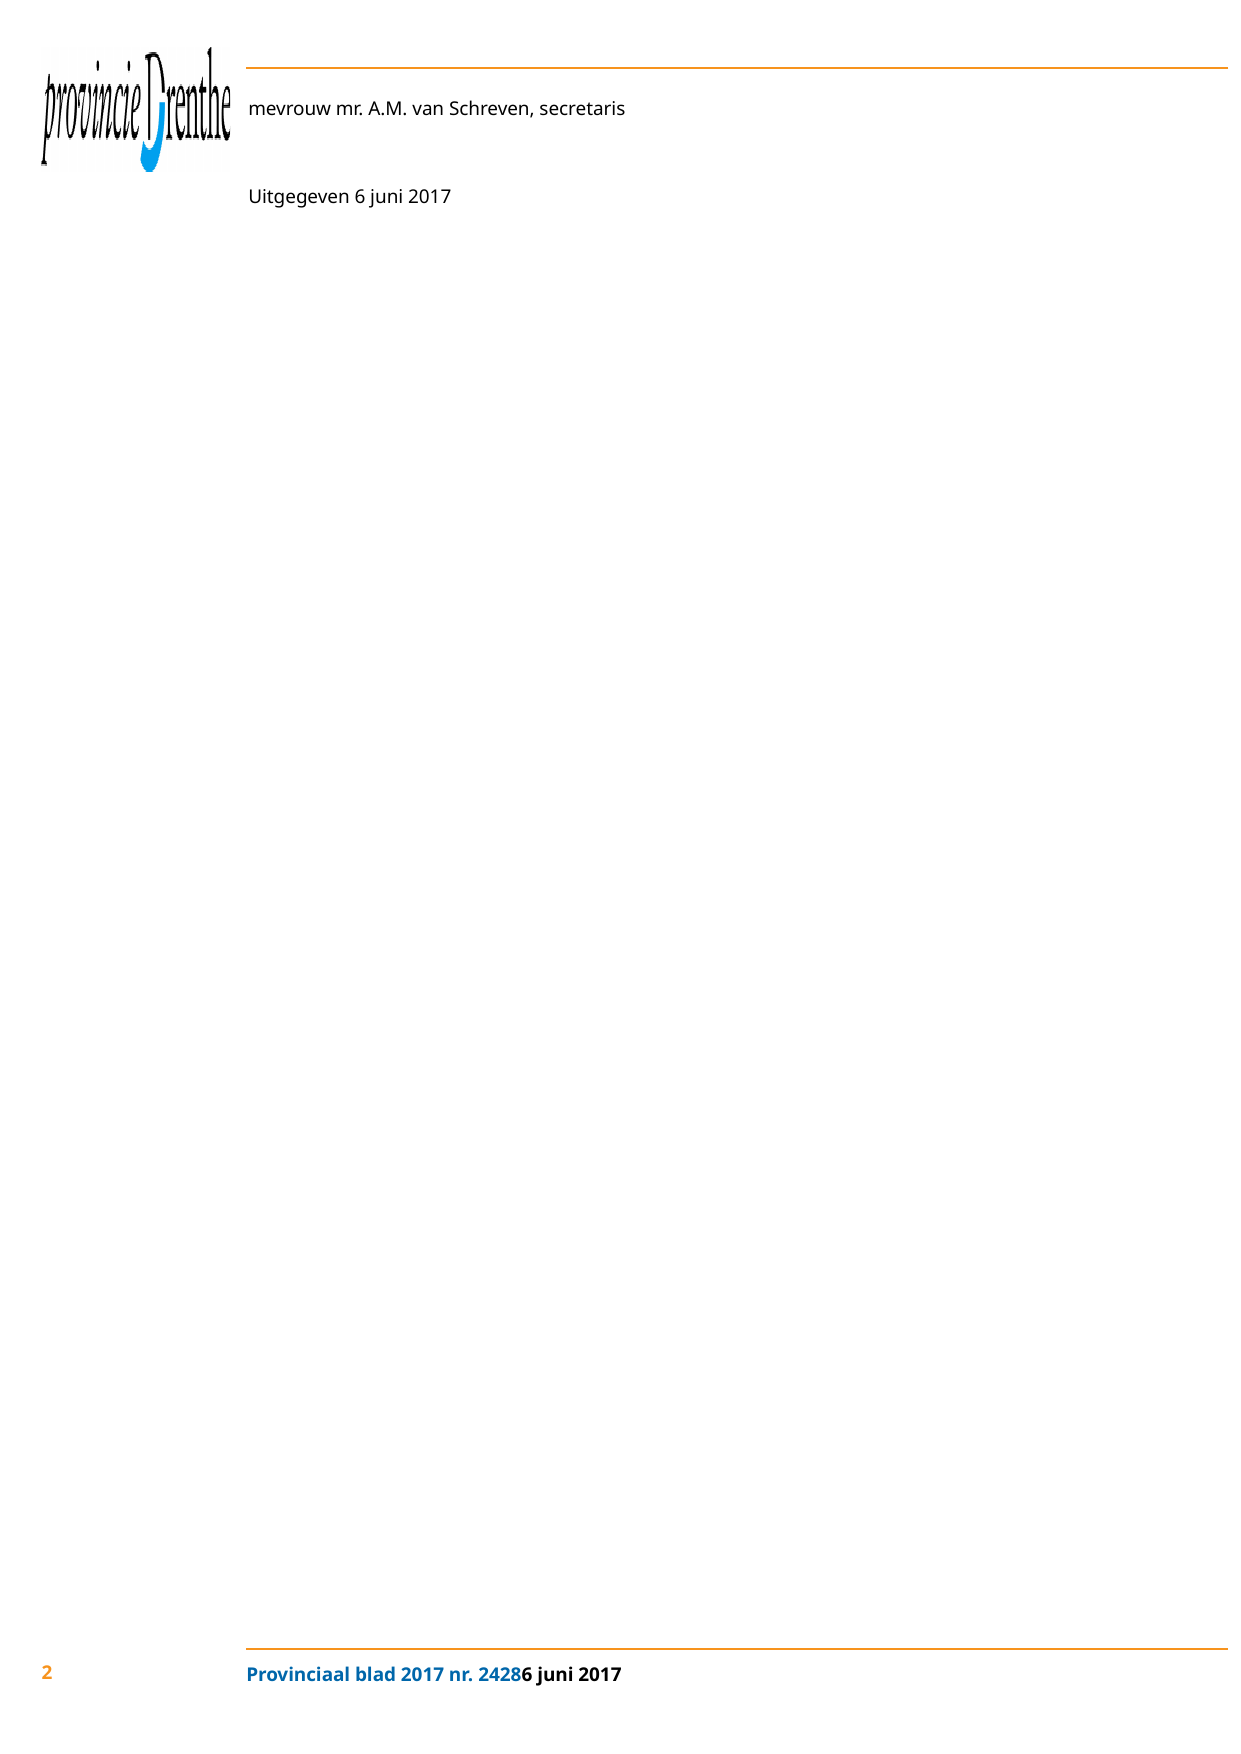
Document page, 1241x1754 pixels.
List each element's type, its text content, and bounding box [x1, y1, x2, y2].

text mevrouw mr. A.M. van Schreven, secretaris [248, 95, 1152, 121]
picture [41, 47, 231, 172]
text Uitgegeven 6 juni 2017 [248, 183, 1152, 209]
